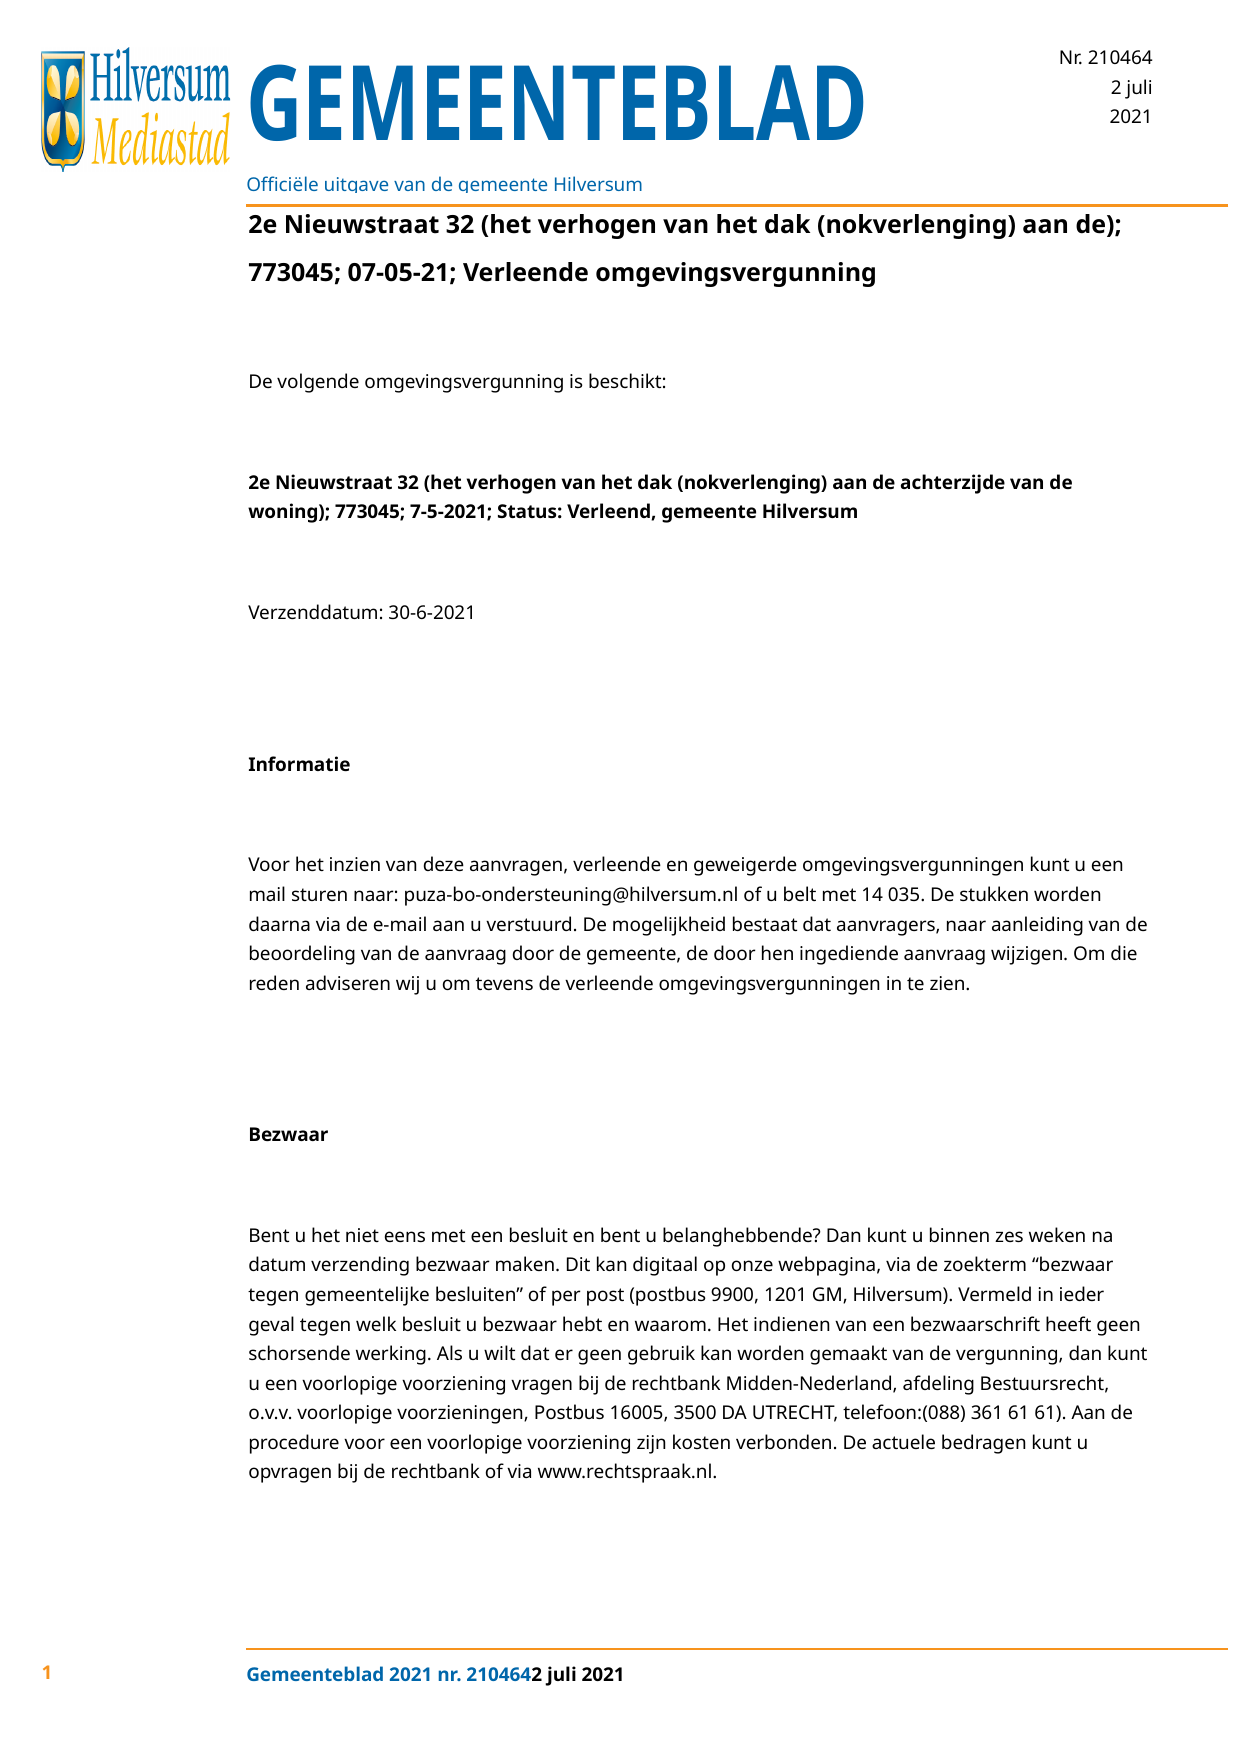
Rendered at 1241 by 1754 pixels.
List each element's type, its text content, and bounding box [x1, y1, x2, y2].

picture [41, 47, 231, 172]
text Informatie [248, 751, 1152, 777]
text Voor het inzien van deze aanvragen, verleende en geweigerde omgevingsvergunningen kunt u een mail sturen naar: puza-bo-ondersteuning@hilversum.nl of u belt met 14 035. De stukken worden daarna via de e-mail aan u verstuurd. De mogelijkheid bestaat dat aanvragers, naar aanleiding van de beoordeling van de aanvraag door de gemeente, de door hen ingediende aanvraag wijzigen. Om die reden adviseren wij u om tevens de verleende omgevingsvergunningen in te zien. [248, 852, 1152, 996]
text Bent u het niet eens met een besluit en bent u belanghebbende? Dan kunt u binnen zes weken na datum verzending bezwaar maken. Dit kan digitaal op onze webpagina, via de zoekterm “bezwaar tegen gemeentelijke besluiten” of per post (postbus 9900, 1201 GM, Hilversum). Vermeld in ieder geval tegen welk besluit u bezwaar hebt en waarom. Het indienen van een bezwaarschrift heeft geen schorsende werking. Als u wilt dat er geen gebruik kan worden gemaakt van de vergunning, dan kunt u een voorlopige voorziening vragen bij de rechtbank Midden-Nederland, afdeling Bestuursrecht, o.v.v. voorlopige voorzieningen, Postbus 16005, 3500 DA UTRECHT, telefoon:(088) 361 61 61). Aan de procedure voor een voorlopige voorziening zijn kosten verbonden. De actuele bedragen kunt u opvragen bij de rechtbank of via www.rechtspraak.nl. [248, 1222, 1152, 1484]
text 2e Nieuwstraat 32 (het verhogen van het dak (nokverlenging) aan de achterzijde van de woning); 773045; 7-5-2021; Status: Verleend, gemeente Hilversum [248, 469, 1152, 524]
text Verzenddatum: 30-6-2021 [248, 599, 1152, 625]
text Bezwaar [248, 1121, 1152, 1147]
text 2e Nieuwstraat 32 (het verhogen van het dak (nokverlenging) aan de); 773045; 07-05-21; Verleende omgevingsvergunning [248, 207, 1152, 288]
text De volgende omgevingsvergunning is beschikt: [248, 368, 1152, 394]
